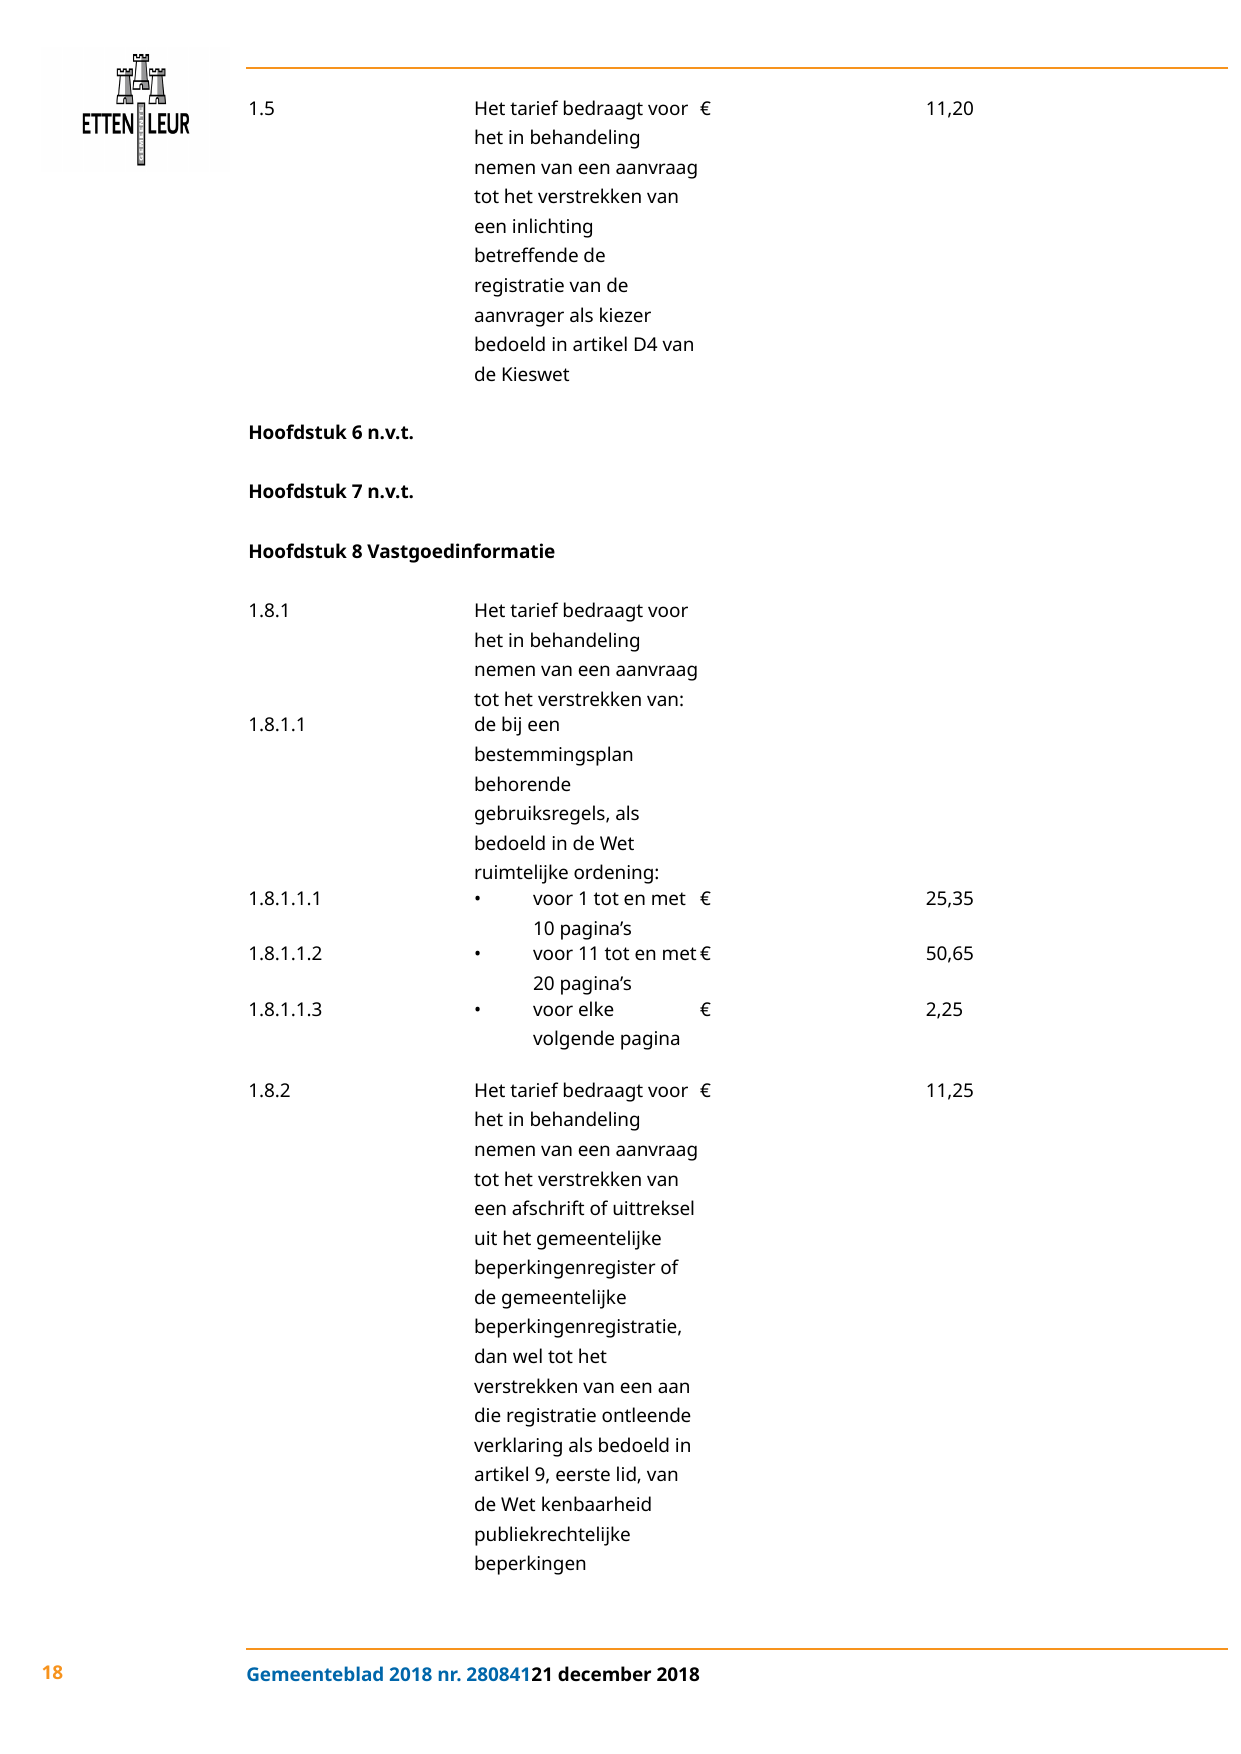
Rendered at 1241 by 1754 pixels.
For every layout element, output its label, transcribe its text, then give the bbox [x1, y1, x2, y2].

table_cell 25,35 [926, 885, 1152, 941]
table_cell [700, 712, 926, 885]
table_cell € [700, 996, 926, 1051]
table_cell 1.8.1.1.2 [248, 941, 474, 996]
table_cell 1.8.1.1 [248, 712, 474, 885]
table_cell € [700, 1077, 926, 1576]
table_cell [248, 1051, 474, 1077]
table_cell Het tarief bedraagt voor het in behandeling nemen van een aanvraag tot het verstrekken van een afschrift of uittreksel uit het gemeentelijke beperkingenregister of de gemeentelijke beperkingenregistratie, dan wel tot het verstrekken van een aan die registratie ontleende verklaring als bedoeld in artikel 9, eerste lid, van de Wet kenbaarheid publiekrechtelijke beperkingen [474, 1077, 700, 1576]
table_cell 1.8.1.1.3 [248, 996, 474, 1051]
table_header [926, 597, 1152, 712]
table_cell [700, 1576, 926, 1602]
table_cell [474, 1051, 700, 1077]
table_cell [474, 1576, 700, 1602]
table_header 1.5 [248, 95, 474, 387]
table_header Het tarief bedraagt voor het in behandeling nemen van een aanvraag tot het verstrekken van een inlichting betreffende de registratie van de aanvrager als kiezer bedoeld in artikel D4 van de Kieswet [474, 95, 700, 387]
table_cell [700, 1051, 926, 1077]
table_cell 2,25 [926, 996, 1152, 1051]
table_cell 1.8.1.1.1 [248, 885, 474, 941]
table_cell 1.8.2 [248, 1077, 474, 1576]
table_header 11,20 [926, 95, 1152, 387]
table_cell [926, 712, 1152, 885]
table_cell voor 1 tot en met 10 pagina’s [474, 885, 700, 941]
table_cell [926, 1576, 1152, 1602]
picture [41, 47, 231, 172]
table_header Het tarief bedraagt voor het in behandeling nemen van een aanvraag tot het verstrekken van: [474, 597, 700, 712]
table_header 1.8.1 [248, 597, 474, 712]
text Hoofdstuk 7 n.v.t. [248, 479, 1152, 504]
table_header [700, 597, 926, 712]
table_cell 50,65 [926, 941, 1152, 996]
table_cell [926, 1051, 1152, 1077]
table_header € [700, 95, 926, 387]
table_cell € [700, 885, 926, 941]
text Hoofdstuk 8 Vastgoedinformatie [248, 538, 1152, 564]
table_cell voor elke volgende pagina [474, 996, 700, 1051]
table_cell € [700, 941, 926, 996]
table_cell [248, 1576, 474, 1602]
table_cell voor 11 tot en met 20 pagina’s [474, 941, 700, 996]
table_cell 11,25 [926, 1077, 1152, 1576]
text Hoofdstuk 6 n.v.t. [248, 419, 1152, 445]
table_cell de bij een bestemmingsplan behorende gebruiksregels, als bedoeld in de Wet ruimtelijke ordening: [474, 712, 700, 885]
